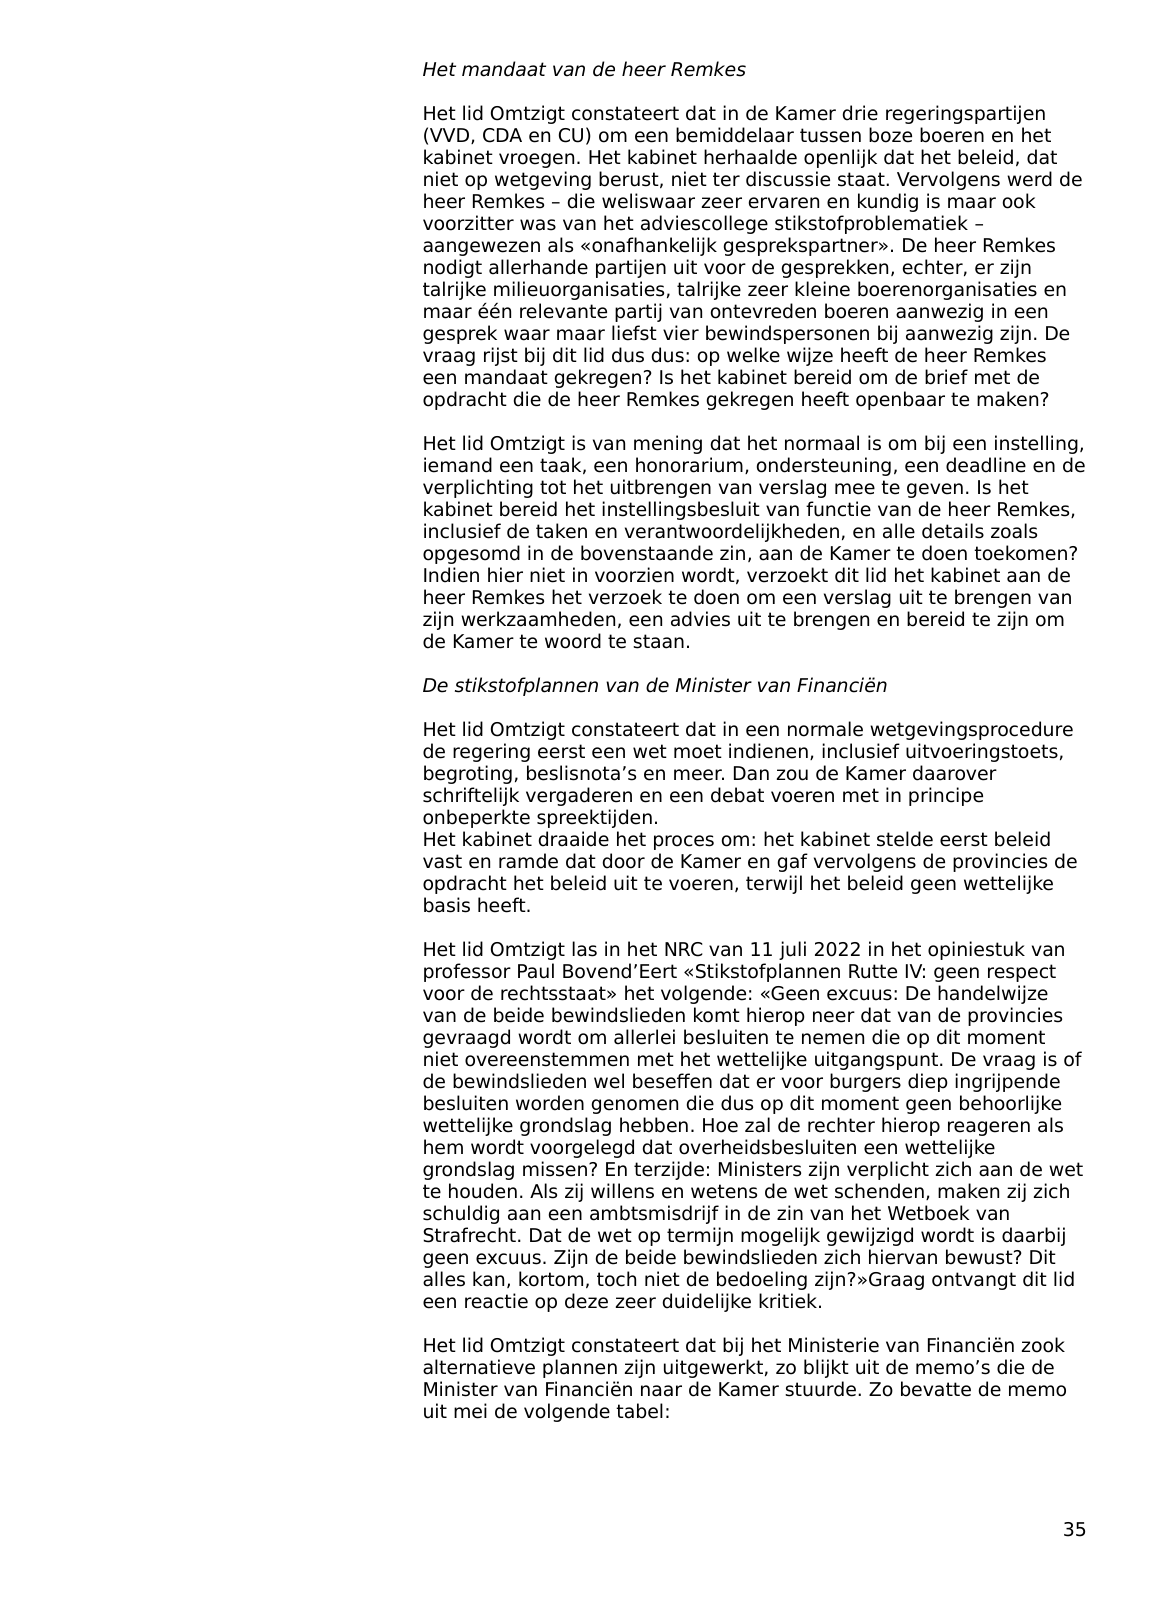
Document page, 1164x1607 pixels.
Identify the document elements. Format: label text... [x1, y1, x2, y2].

text Het kabinet draaide het proces om: het kabinet stelde eerst beleid vast en ramde dat door de Kamer en gaf vervolgens de provincies de opdracht het beleid uit te voeren, terwijl het beleid geen wettelijke basis heeft. [422, 829, 1087, 917]
text Het lid Omtzigt constateert dat in een normale wetgevingsprocedure de regering eerst een wet moet indienen, inclusief uitvoeringstoets, begroting, beslisnota’s en meer. Dan zou de Kamer daarover schriftelijk vergaderen en een debat voeren met in principe onbeperkte spreektijden. [422, 719, 1087, 829]
subtitle De stikstofplannen van de Minister van Financiën [422, 675, 1087, 697]
text Het lid Omtzigt is van mening dat het normaal is om bij een instelling, iemand een taak, een honorarium, ondersteuning, een deadline en de verplichting tot het uitbrengen van verslag mee te geven. Is het kabinet bereid het instellingsbesluit van functie van de heer Remkes, inclusief de taken en verantwoordelijkheden, en alle details zoals opgesomd in de bovenstaande zin, aan de Kamer te doen toekomen? Indien hier niet in voorzien wordt, verzoekt dit lid het kabinet aan de heer Remkes het verzoek te doen om een verslag uit te brengen van zijn werkzaamheden, een advies uit te brengen en bereid te zijn om de Kamer te woord te staan. [422, 433, 1087, 653]
subtitle Het mandaat van de heer Remkes [422, 59, 1087, 81]
text Het lid Omtzigt las in het NRC van 11 juli 2022 in het opiniestuk van professor Paul Bovend’Eert «Stikstofplannen Rutte IV: geen respect voor de rechtsstaat» het volgende: «Geen excuus: De handelwijze van de beide bewindslieden komt hierop neer dat van de provincies gevraagd wordt om allerlei besluiten te nemen die op dit moment niet overeenstemmen met het wettelijke uitgangspunt. De vraag is of de bewindslieden wel beseffen dat er voor burgers diep ingrijpende besluiten worden genomen die dus op dit moment geen behoorlijke wettelijke grondslag hebben. Hoe zal de rechter hierop reageren als hem wordt voorgelegd dat overheidsbesluiten een wettelijke grondslag missen? En terzijde: Ministers zijn verplicht zich aan de wet te houden. Als zij willens en wetens de wet schenden, maken zij zich schuldig aan een ambtsmisdrijf in de zin van het Wetboek van Strafrecht. Dat de wet op termijn mogelijk gewijzigd wordt is daarbij geen excuus. Zijn de beide bewindslieden zich hiervan bewust? Dit alles kan, kortom, toch niet de bedoeling zijn?»Graag ontvangt dit lid een reactie op deze zeer duidelijke kritiek. [422, 939, 1087, 1313]
text Het lid Omtzigt constateert dat in de Kamer drie regeringspartijen (VVD, CDA en CU) om een bemiddelaar tussen boze boeren en het kabinet vroegen. Het kabinet herhaalde openlijk dat het beleid, dat niet op wetgeving berust, niet ter discussie staat. Vervolgens werd de heer Remkes – die weliswaar zeer ervaren en kundig is maar ook voorzitter was van het adviescollege stikstofproblematiek – aangewezen als «onafhankelijk gesprekspartner». De heer Remkes nodigt allerhande partijen uit voor de gesprekken, echter, er zijn talrijke milieuorganisaties, talrijke zeer kleine boerenorganisaties en maar één relevante partij van ontevreden boeren aanwezig in een gesprek waar maar liefst vier bewindspersonen bij aanwezig zijn. De vraag rijst bij dit lid dus dus: op welke wijze heeft de heer Remkes een mandaat gekregen? Is het kabinet bereid om de brief met de opdracht die de heer Remkes gekregen heeft openbaar te maken? [422, 103, 1087, 411]
text Het lid Omtzigt constateert dat bij het Ministerie van Financiën zook alternatieve plannen zijn uitgewerkt, zo blijkt uit de memo’s die de Minister van Financiën naar de Kamer stuurde. Zo bevatte de memo uit mei de volgende tabel: [422, 1335, 1087, 1423]
